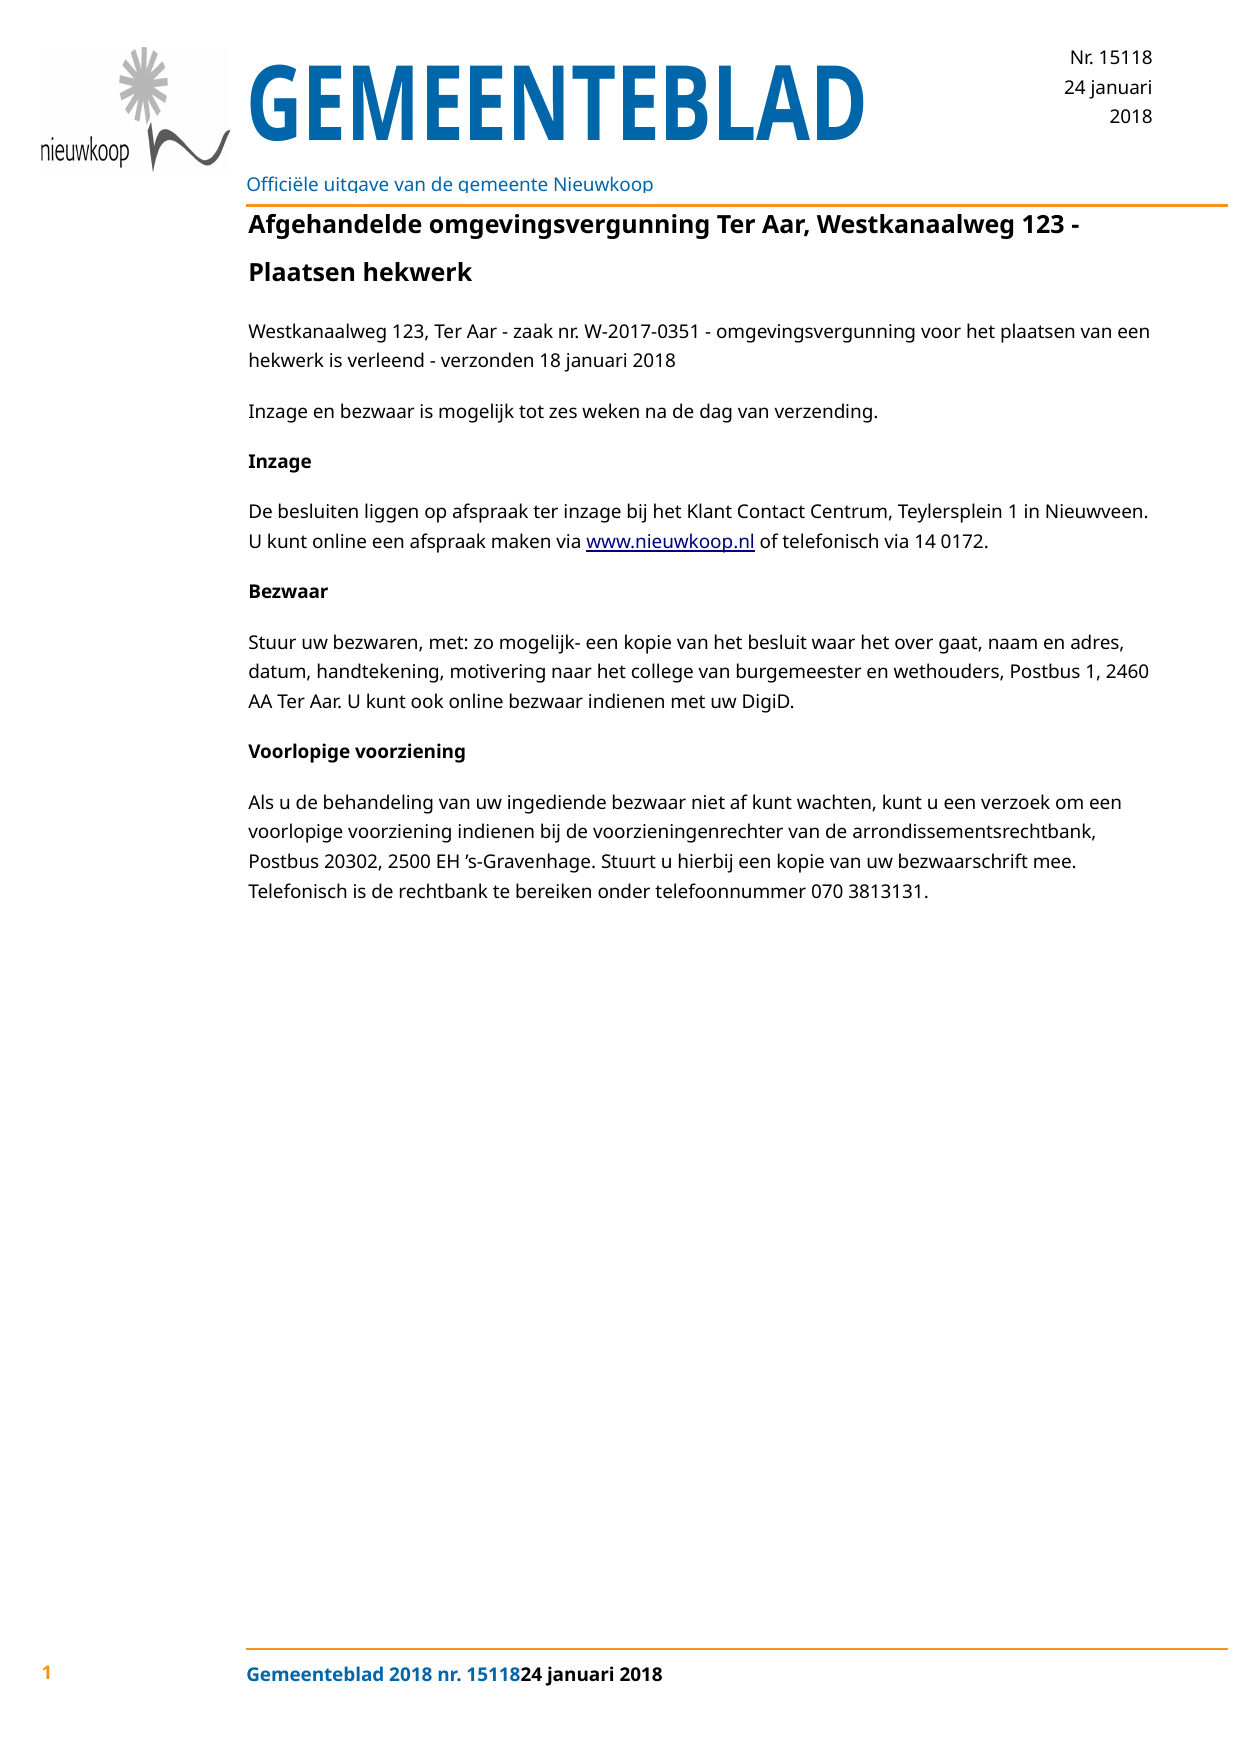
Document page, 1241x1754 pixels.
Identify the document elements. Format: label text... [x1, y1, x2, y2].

text Inzage en bezwaar is mogelijk tot zes weken na de dag van verzending. [248, 398, 1152, 424]
text Afgehandelde omgevingsvergunning Ter Aar, Westkanaalweg 123 - Plaatsen hekwerk [248, 207, 1152, 288]
text Voorlopige voorziening [248, 739, 1152, 764]
text Stuur uw bezwaren, met: zo mogelijk- een kopie van het besluit waar het over gaat, naam en adres, datum, handtekening, motivering naar het college van burgemeester en wethouders, Postbus 1, 2460 AA Ter Aar. U kunt ook online bezwaar indienen met uw DigiD. [248, 629, 1152, 714]
text Westkanaalweg 123, Ter Aar - zaak nr. W-2017-0351 - omgevingsvergunning voor het plaatsen van een hekwerk is verleend - verzonden 18 januari 2018 [248, 318, 1152, 373]
text De besluiten liggen op afspraak ter inzage bij het Klant Contact Centrum, Teylersplein 1 in Nieuwveen. U kunt online een afspraak maken via www.nieuwkoop.nl of telefonisch via 14 0172. [248, 499, 1152, 554]
text Inzage [248, 448, 1152, 474]
text Als u de behandeling van uw ingediende bezwaar niet af kunt wachten, kunt u een verzoek om een voorlopige voorziening indienen bij de voorzieningenrechter van de arrondissementsrechtbank, Postbus 20302, 2500 EH ’s-Gravenhage. Stuurt u hierbij een kopie van uw bezwaarschrift mee. Telefonisch is de rechtbank te bereiken onder telefoonnummer 070 3813131. [248, 789, 1152, 904]
picture [41, 47, 231, 172]
text Bezwaar [248, 579, 1152, 604]
